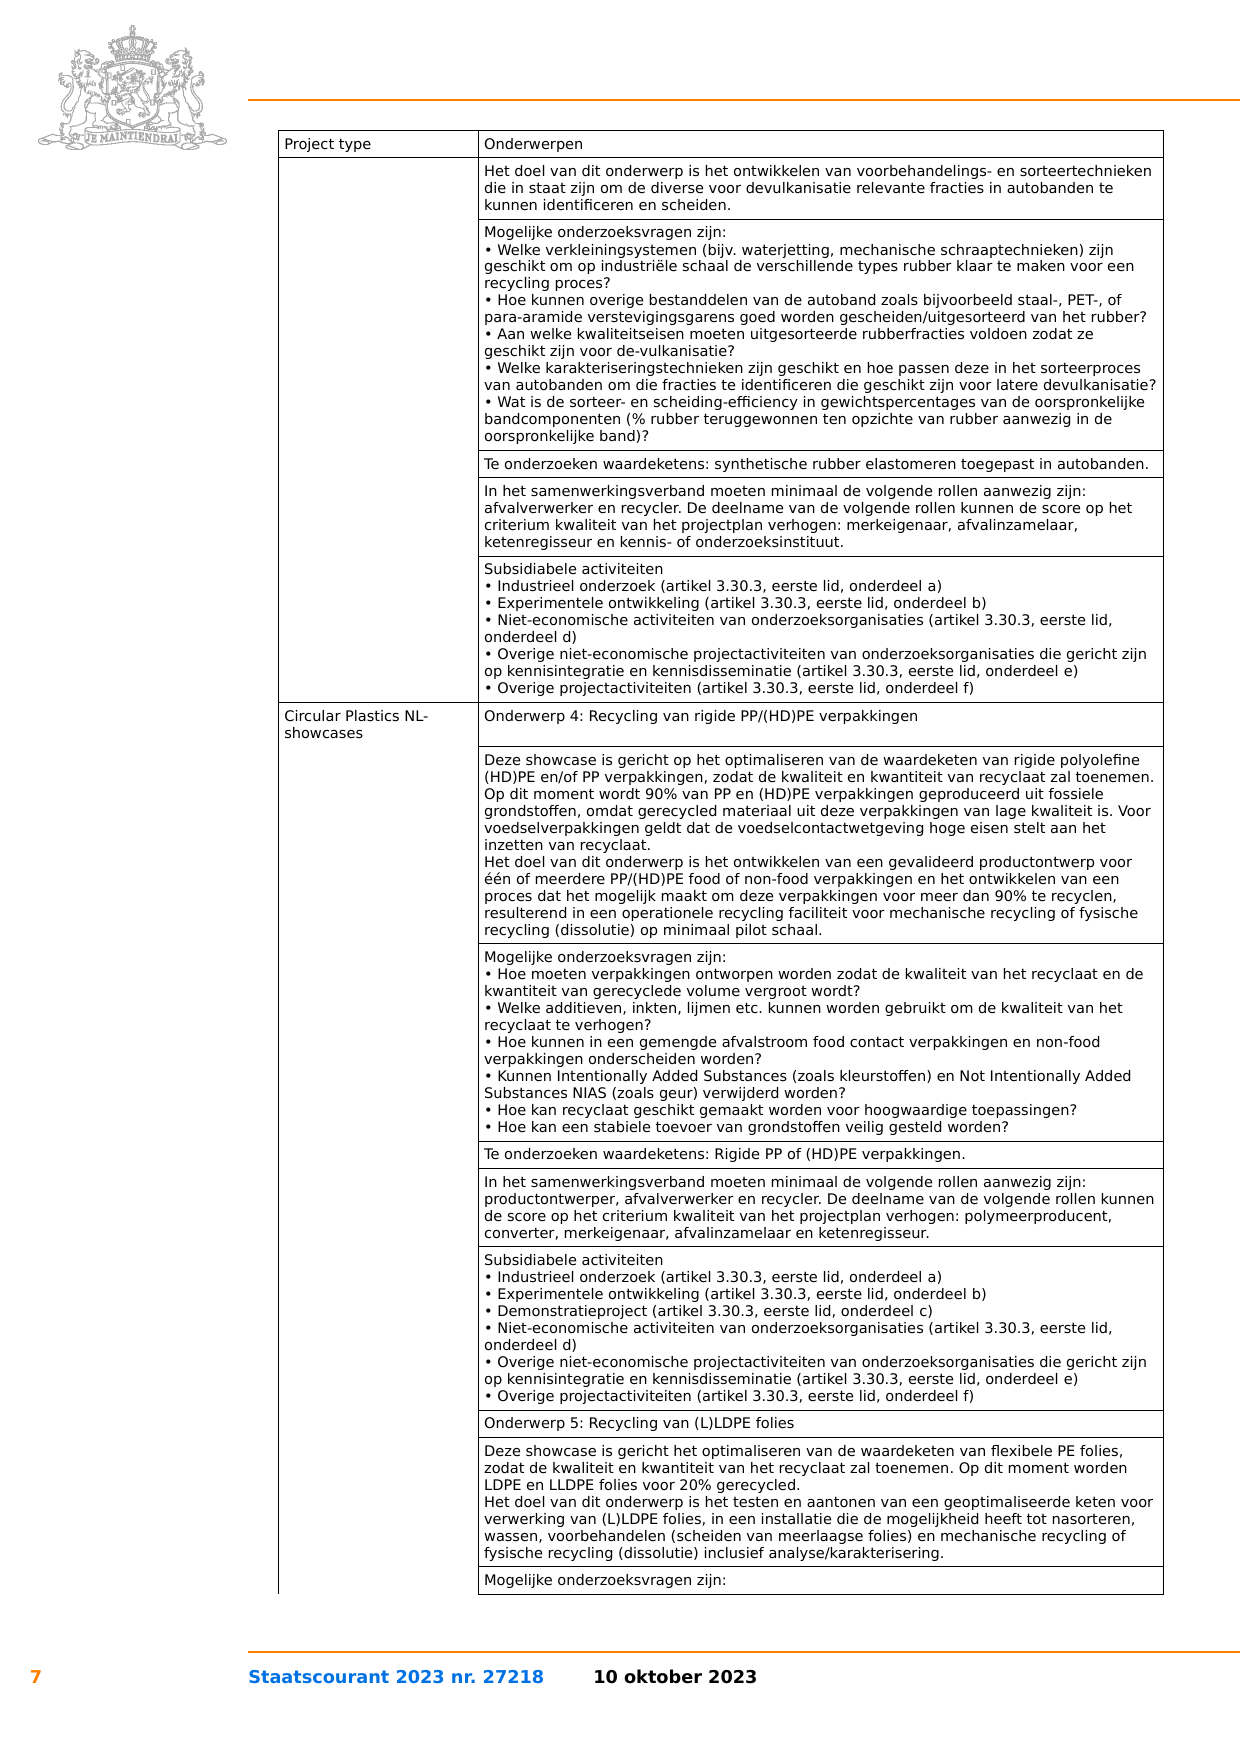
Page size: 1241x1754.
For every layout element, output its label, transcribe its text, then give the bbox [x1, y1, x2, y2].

table_cell Te onderzoeken waardeketens: synthetische rubber elastomeren toegepast in autobanden. [479, 451, 1163, 477]
table_cell Mogelijke onderzoeksvragen zijn: [479, 1567, 1163, 1593]
table_cell Onderwerp 5: Recycling van (L)LDPE folies [479, 1411, 1163, 1437]
table_cell Deze showcase is gericht op het optimaliseren van de waardeketen van rigide polyolefine (HD)PE en/of PP verpakkingen, zodat de kwaliteit en kwantiteit van recyclaat zal toenemen. Op dit moment wordt 90% van PP en (HD)PE verpakkingen geproduceerd uit fossiele grondstoffen, omdat gerecycled materiaal uit deze verpakkingen van lage kwaliteit is. Voor voedselverpakkingen geldt dat de voedselcontactwetgeving hoge eisen stelt aan het inzetten van recyclaat. Het doel van dit onderwerp is het ontwikkelen van een gevalideerd productontwerp voor één of meerdere PP/(HD)PE food of non-food verpakkingen en het ontwikkelen van een proces dat het mogelijk maakt om deze verpakkingen voor meer dan 90% te recyclen, resulterend in een operationele recycling faciliteit voor mechanische recycling of fysische recycling (dissolutie) op minimaal pilot schaal. [479, 747, 1163, 943]
table_cell Mogelijke onderzoeksvragen zijn: • Welke verkleiningsystemen (bijv. waterjetting, mechanische schraaptechnieken) zijn geschikt om op industriële schaal de verschillende types rubber klaar te maken voor een recycling proces? • Hoe kunnen overige bestanddelen van de autoband zoals bijvoorbeeld staal-, PET-, of para-aramide verstevigingsgarens goed worden gescheiden/uitgesorteerd van het rubber? • Aan welke kwaliteitseisen moeten uitgesorteerde rubberfracties voldoen zodat ze geschikt zijn voor de-vulkanisatie? • Welke karakteriseringstechnieken zijn geschikt en hoe passen deze in het sorteerproces van autobanden om die fracties te identificeren die geschikt zijn voor latere devulkanisatie? • Wat is de sorteer- en scheiding-efficiency in gewichtspercentages van de oorspronkelijke bandcomponenten (% rubber teruggewonnen ten opzichte van rubber aanwezig in de oorspronkelijke band)? [479, 220, 1163, 450]
table_cell Het doel van dit onderwerp is het ontwikkelen van voorbehandelings- en sorteertechnieken die in staat zijn om de diverse voor devulkanisatie relevante fracties in autobanden te kunnen identificeren en scheiden. [479, 158, 1163, 219]
table_cell In het samenwerkingsverband moeten minimaal de volgende rollen aanwezig zijn: productontwerper, afvalverwerker en recycler. De deelname van de volgende rollen kunnen de score op het criterium kwaliteit van het projectplan verhogen: polymeerproducent, converter, merkeigenaar, afvalinzamelaar en ketenregisseur. [479, 1169, 1163, 1246]
table_cell [279, 158, 478, 219]
table_cell [279, 219, 478, 450]
table_cell Te onderzoeken waardeketens: Rigide PP of (HD)PE verpakkingen. [479, 1142, 1163, 1168]
table_cell [279, 1437, 478, 1566]
table_cell Mogelijke onderzoeksvragen zijn: • Hoe moeten verpakkingen ontworpen worden zodat de kwaliteit van het recyclaat en de kwantiteit van gerecyclede volume vergroot wordt? • Welke additieven, inkten, lijmen etc. kunnen worden gebruikt om de kwaliteit van het recyclaat te verhogen? • Hoe kunnen in een gemengde afvalstroom food contact verpakkingen en non-food verpakkingen onderscheiden worden? • Kunnen Intentionally Added Substances (zoals kleurstoffen) en Not Intentionally Added Substances NIAS (zoals geur) verwijderd worden? • Hoe kan recyclaat geschikt gemaakt worden voor hoogwaardige toepassingen? • Hoe kan een stabiele toevoer van grondstoffen veilig gesteld worden? [479, 944, 1163, 1141]
table_cell In het samenwerkingsverband moeten minimaal de volgende rollen aanwezig zijn: afvalverwerker en recycler. De deelname van de volgende rollen kunnen de score op het criterium kwaliteit van het projectplan verhogen: merkeigenaar, afvalinzamelaar, ketenregisseur en kennis- of onderzoeksinstituut. [479, 478, 1163, 556]
table_cell Subsidiabele activiteiten • Industrieel onderzoek (artikel 3.30.3, eerste lid, onderdeel a) • Experimentele ontwikkeling (artikel 3.30.3, eerste lid, onderdeel b) • Demonstratieproject (artikel 3.30.3, eerste lid, onderdeel c) • Niet-economische activiteiten van onderzoeksorganisaties (artikel 3.30.3, eerste lid, onderdeel d) • Overige niet-economische projectactiviteiten van onderzoeksorganisaties die gericht zijn op kennisintegratie en kennisdisseminatie (artikel 3.30.3, eerste lid, onderdeel e) • Overige projectactiviteiten (artikel 3.30.3, eerste lid, onderdeel f) [479, 1247, 1163, 1409]
table_cell [279, 1246, 478, 1409]
table_cell [279, 1141, 478, 1168]
picture [38, 25, 227, 150]
table_cell [279, 1566, 478, 1593]
table_cell Subsidiabele activiteiten • Industrieel onderzoek (artikel 3.30.3, eerste lid, onderdeel a) • Experimentele ontwikkeling (artikel 3.30.3, eerste lid, onderdeel b) • Niet-economische activiteiten van onderzoeksorganisaties (artikel 3.30.3, eerste lid, onderdeel d) • Overige niet-economische projectactiviteiten van onderzoeksorganisaties die gericht zijn op kennisintegratie en kennisdisseminatie (artikel 3.30.3, eerste lid, onderdeel e) • Overige projectactiviteiten (artikel 3.30.3, eerste lid, onderdeel f) [479, 557, 1163, 702]
table_header Project type [279, 131, 478, 157]
table_cell [279, 1168, 478, 1246]
table_cell [279, 450, 478, 477]
table_header Onderwerpen [479, 131, 1163, 157]
table_cell Circular Plastics NL- showcases [279, 703, 478, 746]
table_cell [279, 477, 478, 702]
table_cell [279, 1410, 478, 1437]
table_cell [279, 943, 478, 1141]
table_cell [279, 746, 478, 943]
table_cell Onderwerp 4: Recycling van rigide PP/(HD)PE verpakkingen [479, 703, 1163, 746]
table_cell Deze showcase is gericht het optimaliseren van de waardeketen van flexibele PE folies, zodat de kwaliteit en kwantiteit van het recyclaat zal toenemen. Op dit moment worden LDPE en LLDPE folies voor 20% gerecycled. Het doel van dit onderwerp is het testen en aantonen van een geoptimaliseerde keten voor verwerking van (L)LDPE folies, in een installatie die de mogelijkheid heeft tot nasorteren, wassen, voorbehandelen (scheiden van meerlaagse folies) en mechanische recycling of fysische recycling (dissolutie) inclusief analyse/karakterisering. [479, 1438, 1163, 1566]
